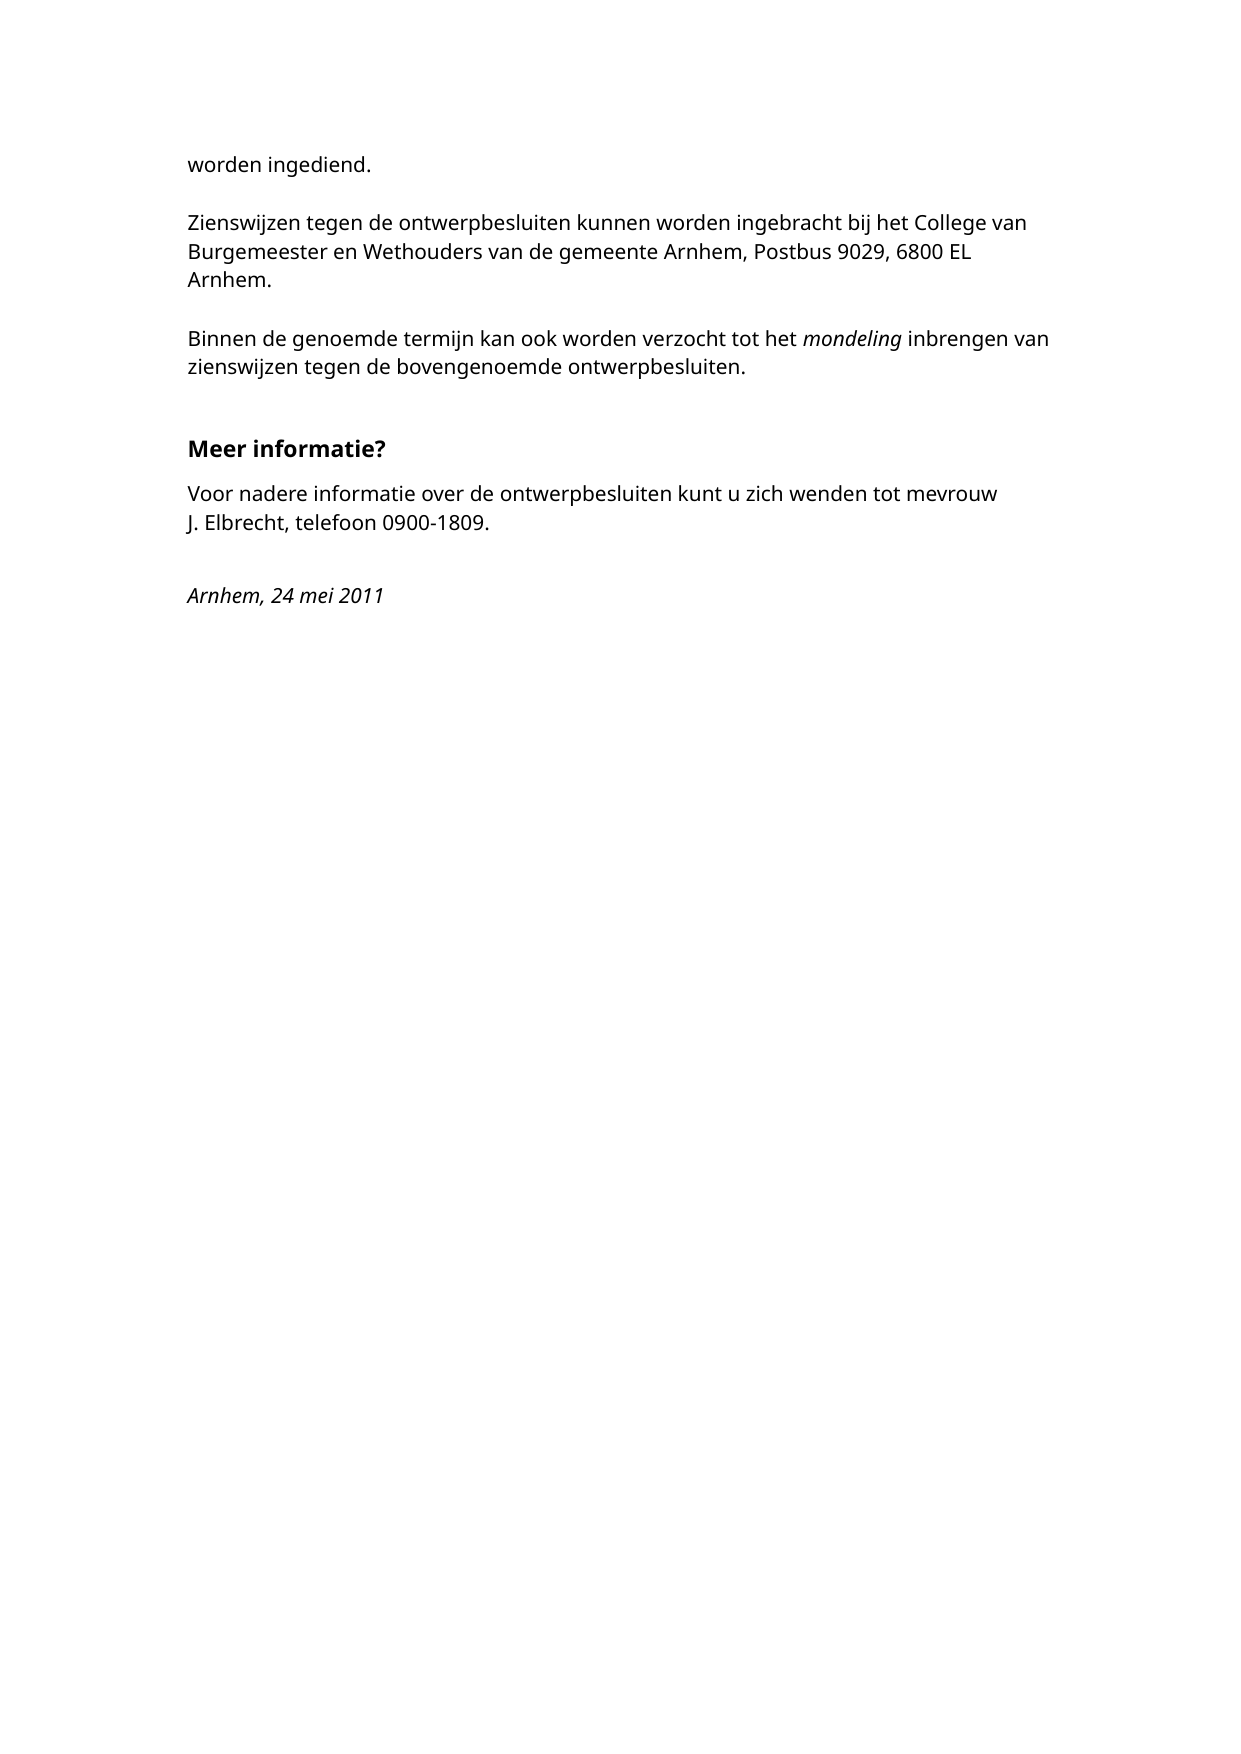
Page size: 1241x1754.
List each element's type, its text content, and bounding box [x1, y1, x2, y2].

text Zienswijzen tegen de ontwerpbesluiten kunnen worden ingebracht bij het College van Burgemeester en Wethouders van de gemeente Arnhem, Postbus 9029, 6800 EL Arnhem. [187, 208, 1053, 294]
text Binnen de genoemde termijn kan ook worden verzocht tot het mondeling inbrengen van zienswijzen tegen de bovengenoemde ontwerpbesluiten. [187, 324, 1053, 381]
subtitle Meer informatie? [187, 433, 1053, 464]
text Voor nadere informatie over de ontwerpbesluiten kunt u zich wenden tot mevrouw J. Elbrecht, telefoon 0900-1809. [187, 479, 1053, 536]
text Arnhem, 24 mei 2011 [187, 581, 1053, 610]
text worden ingediend. [187, 150, 1053, 178]
